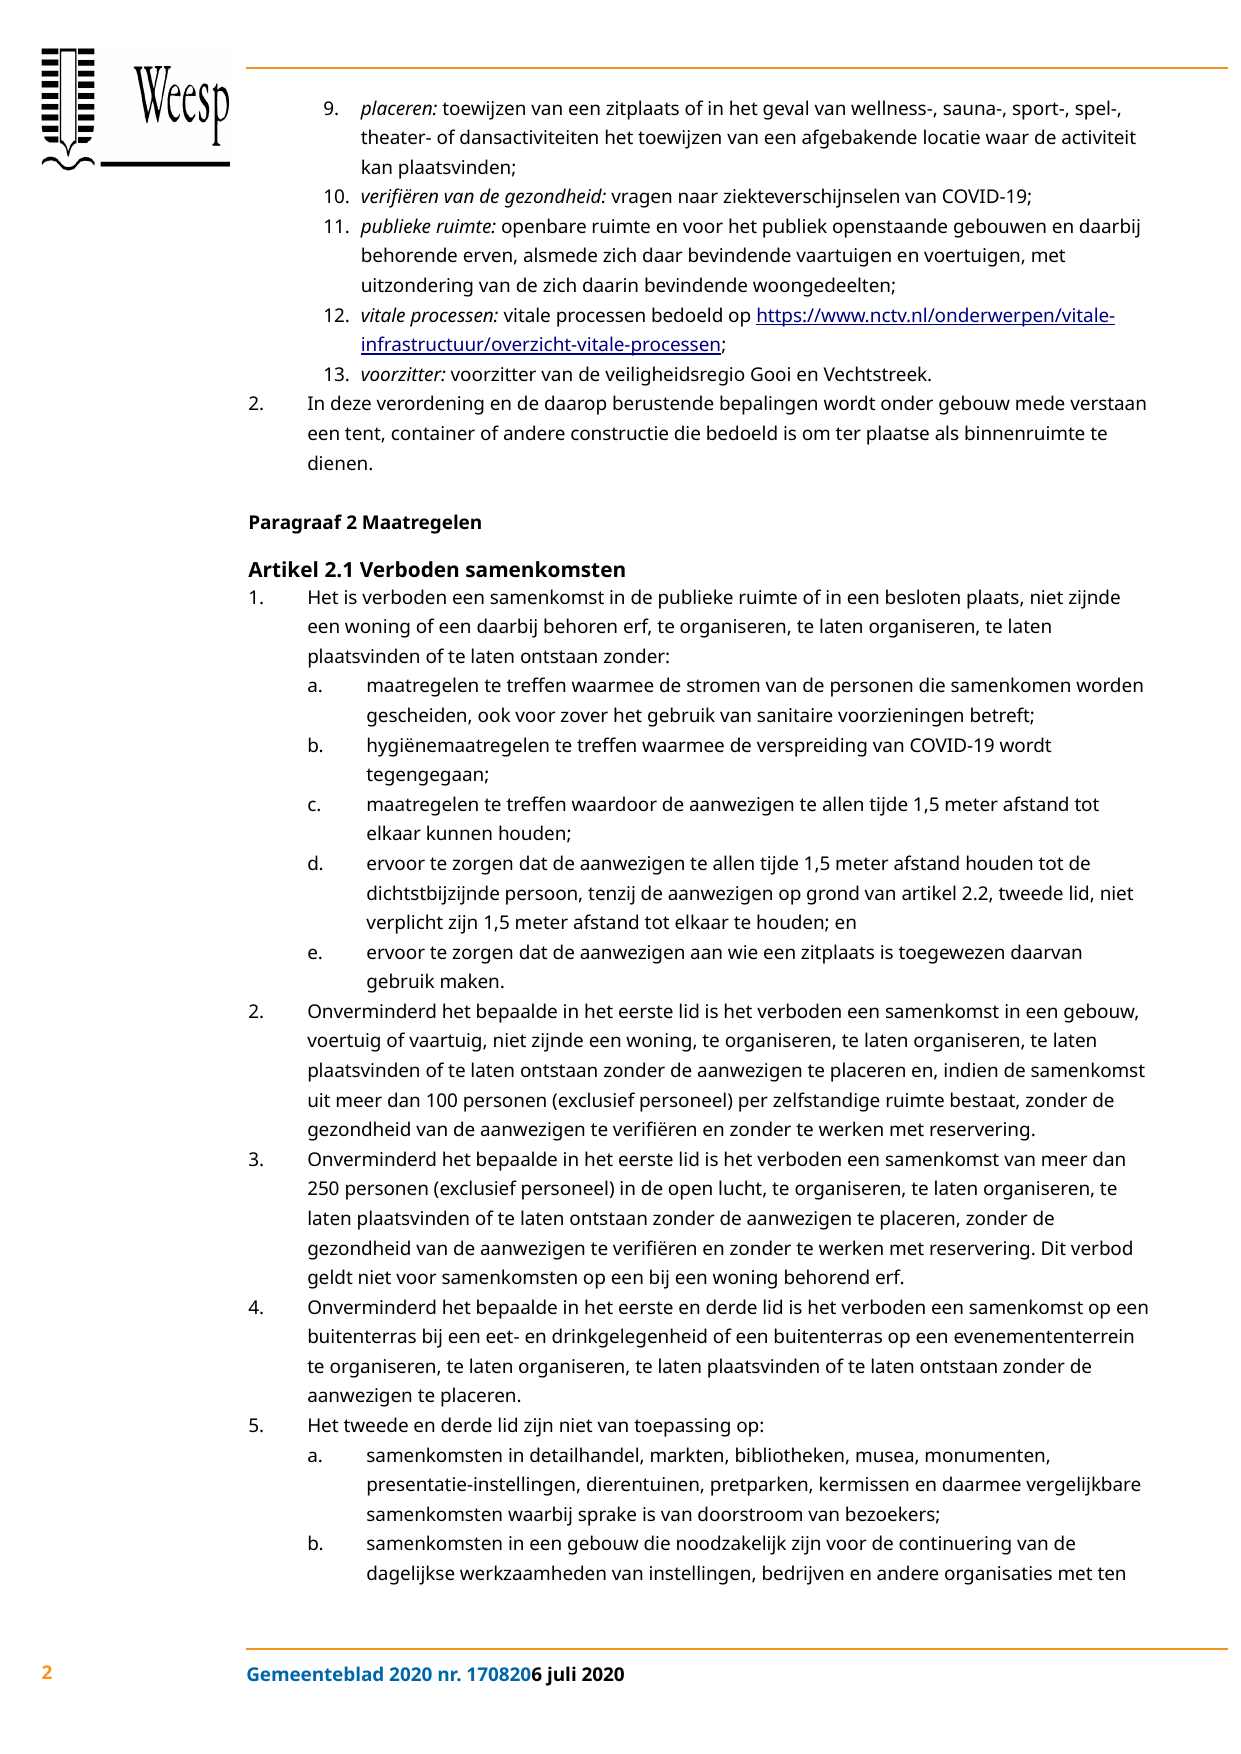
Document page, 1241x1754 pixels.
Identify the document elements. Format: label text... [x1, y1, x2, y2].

list ervoor te zorgen dat de aanwezigen aan wie een zitplaats is toegewezen daarvan gebruik maken. [307, 939, 1152, 994]
list hygiënemaatregelen te treffen waarmee de verspreiding van COVID-19 wordt tegengegaan; [307, 732, 1152, 787]
list placeren: toewijzen van een zitplaats of in het geval van wellness-, sauna-, sport-, spel-, theater- of dansactiviteiten het toewijzen van een afgebakende locatie waar de activiteit kan plaatsvinden; [323, 95, 1152, 180]
list Onverminderd het bepaalde in het eerste lid is het verboden een samenkomst van meer dan 250 personen (exclusief personeel) in de open lucht, te organiseren, te laten organiseren, te laten plaatsvinden of te laten ontstaan zonder de aanwezigen te placeren, zonder de gezondheid van de aanwezigen te verifiëren en zonder te werken met reservering. Dit verbod geldt niet voor samenkomsten op een bij een woning behorend erf. [248, 1146, 1152, 1290]
list maatregelen te treffen waarmee de stromen van de personen die samenkomen worden gescheiden, ook voor zover het gebruik van sanitaire voorzieningen betreft; [307, 673, 1152, 728]
list vitale processen: vitale processen bedoeld op https://www.nctv.nl/onderwerpen/vitale-infrastructuur/overzicht-vitale-processen; [323, 302, 1152, 357]
list publieke ruimte: openbare ruimte en voor het publiek openstaande gebouwen en daarbij behorende erven, alsmede zich daar bevindende vaartuigen en voertuigen, met uitzondering van de zich daarin bevindende woongedeelten; [323, 213, 1152, 298]
list Onverminderd het bepaalde in het eerste lid is het verboden een samenkomst in een gebouw, voertuig of vaartuig, niet zijnde een woning, te organiseren, te laten organiseren, te laten plaatsvinden of te laten ontstaan zonder de aanwezigen te placeren en, indien de samenkomst uit meer dan 100 personen (exclusief personeel) per zelfstandige ruimte bestaat, zonder de gezondheid van de aanwezigen te verifiëren en zonder te werken met reservering. [248, 998, 1152, 1142]
list verifiëren van de gezondheid: vragen naar ziekteverschijnselen van COVID-19; [323, 183, 1152, 209]
list voorzitter: voorzitter van de veiligheidsregio Gooi en Vechtstreek. [323, 361, 1152, 387]
list maatregelen te treffen waardoor de aanwezigen te allen tijde 1,5 meter afstand tot elkaar kunnen houden; [307, 791, 1152, 846]
text Paragraaf 2 Maatregelen [248, 509, 1152, 535]
picture [41, 47, 231, 172]
list ervoor te zorgen dat de aanwezigen te allen tijde 1,5 meter afstand houden tot de dichtstbijzijnde persoon, tenzij de aanwezigen op grond van artikel 2.2, tweede lid, niet verplicht zijn 1,5 meter afstand tot elkaar te houden; en [307, 850, 1152, 935]
list Onverminderd het bepaalde in het eerste en derde lid is het verboden een samenkomst op een buitenterras bij een eet- en drinkgelegenheid of een buitenterras op een evenemententerrein te organiseren, te laten organiseren, te laten plaatsvinden of te laten ontstaan zonder de aanwezigen te placeren. [248, 1294, 1152, 1408]
list In deze verordening en de daarop berustende bepalingen wordt onder gebouw mede verstaan een tent, container of andere constructie die bedoeld is om ter plaatse als binnenruimte te dienen. [248, 391, 1152, 476]
text Artikel 2.1 Verboden samenkomsten [248, 556, 1152, 584]
list Het is verboden een samenkomst in de publieke ruimte of in een besloten plaats, niet zijnde een woning of een daarbij behoren erf, te organiseren, te laten organiseren, te laten plaatsvinden of te laten ontstaan zonder: [248, 584, 1152, 669]
list samenkomsten in detailhandel, markten, bibliotheken, musea, monumenten, presentatie-instellingen, dierentuinen, pretparken, kermissen en daarmee vergelijkbare samenkomsten waarbij sprake is van doorstroom van bezoekers; [307, 1442, 1152, 1527]
list samenkomsten in een gebouw die noodzakelijk zijn voor de continuering van de dagelijkse werkzaamheden van instellingen, bedrijven en andere organisaties met ten [307, 1531, 1152, 1586]
list Het tweede en derde lid zijn niet van toepassing op: [248, 1412, 1152, 1438]
